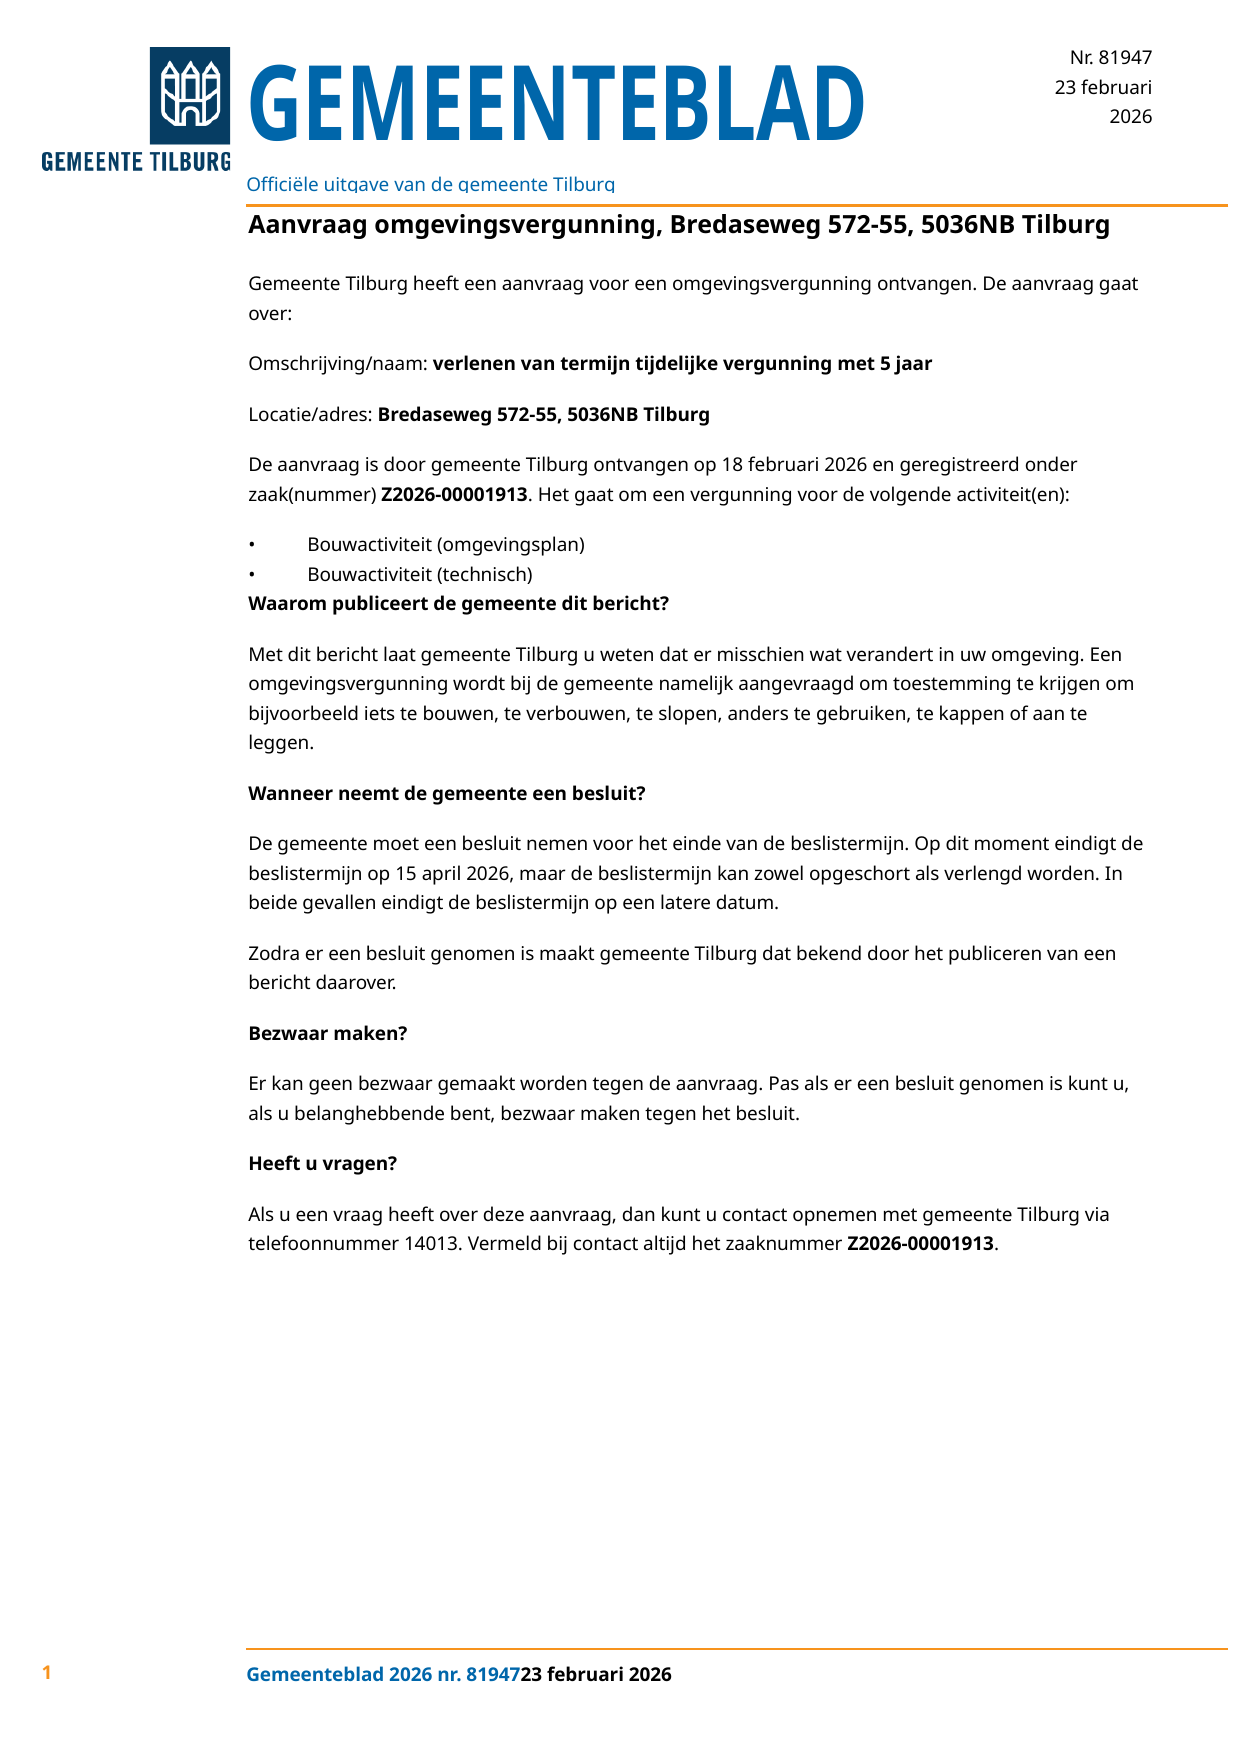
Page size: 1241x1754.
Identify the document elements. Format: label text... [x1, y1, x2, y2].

picture [41, 47, 231, 172]
text Als u een vraag heeft over deze aanvraag, dan kunt u contact opnemen met gemeente Tilburg via telefoonnummer 14013. Vermeld bij contact altijd het zaaknummer Z2026-00001913. [248, 1201, 1152, 1256]
text Wanneer neemt de gemeente een besluit? [248, 780, 1152, 806]
text De gemeente moet een besluit nemen voor het einde van de beslistermijn. Op dit moment eindigt de beslistermijn op 15 april 2026, maar de beslistermijn kan zowel opgeschort als verlengd worden. In beide gevallen eindigt de beslistermijn op een latere datum. [248, 830, 1152, 915]
text Er kan geen bezwaar gemaakt worden tegen de aanvraag. Pas als er een besluit genomen is kunt u, als u belanghebbende bent, bezwaar maken tegen het besluit. [248, 1070, 1152, 1126]
text Heeft u vragen? [248, 1150, 1152, 1176]
text Waarom publiceert de gemeente dit bericht? [248, 590, 1152, 616]
list Bouwactiviteit (omgevingsplan) [248, 531, 1152, 557]
text Omschrijving/naam: verlenen van termijn tijdelijke vergunning met 5 jaar [248, 350, 1152, 376]
text Zodra er een besluit genomen is maakt gemeente Tilburg dat bekend door het publiceren van een bericht daarover. [248, 940, 1152, 995]
text Aanvraag omgevingsvergunning, Bredaseweg 572-55, 5036NB Tilburg [248, 207, 1152, 241]
list Bouwactiviteit (technisch) [248, 561, 1152, 586]
text De aanvraag is door gemeente Tilburg ontvangen op 18 februari 2026 en geregistreerd onder zaak(nummer) Z2026-00001913. Het gaat om een vergunning voor de volgende activiteit(en): [248, 451, 1152, 506]
text Locatie/adres: Bredaseweg 572-55, 5036NB Tilburg [248, 401, 1152, 426]
text Met dit bericht laat gemeente Tilburg u weten dat er misschien wat verandert in uw omgeving. Een omgevingsvergunning wordt bij de gemeente namelijk aangevraagd om toestemming te krijgen om bijvoorbeeld iets te bouwen, te verbouwen, te slopen, anders te gebruiken, te kappen of aan te leggen. [248, 641, 1152, 755]
text Bezwaar maken? [248, 1020, 1152, 1046]
text Gemeente Tilburg heeft een aanvraag voor een omgevingsvergunning ontvangen. De aanvraag gaat over: [248, 270, 1152, 326]
